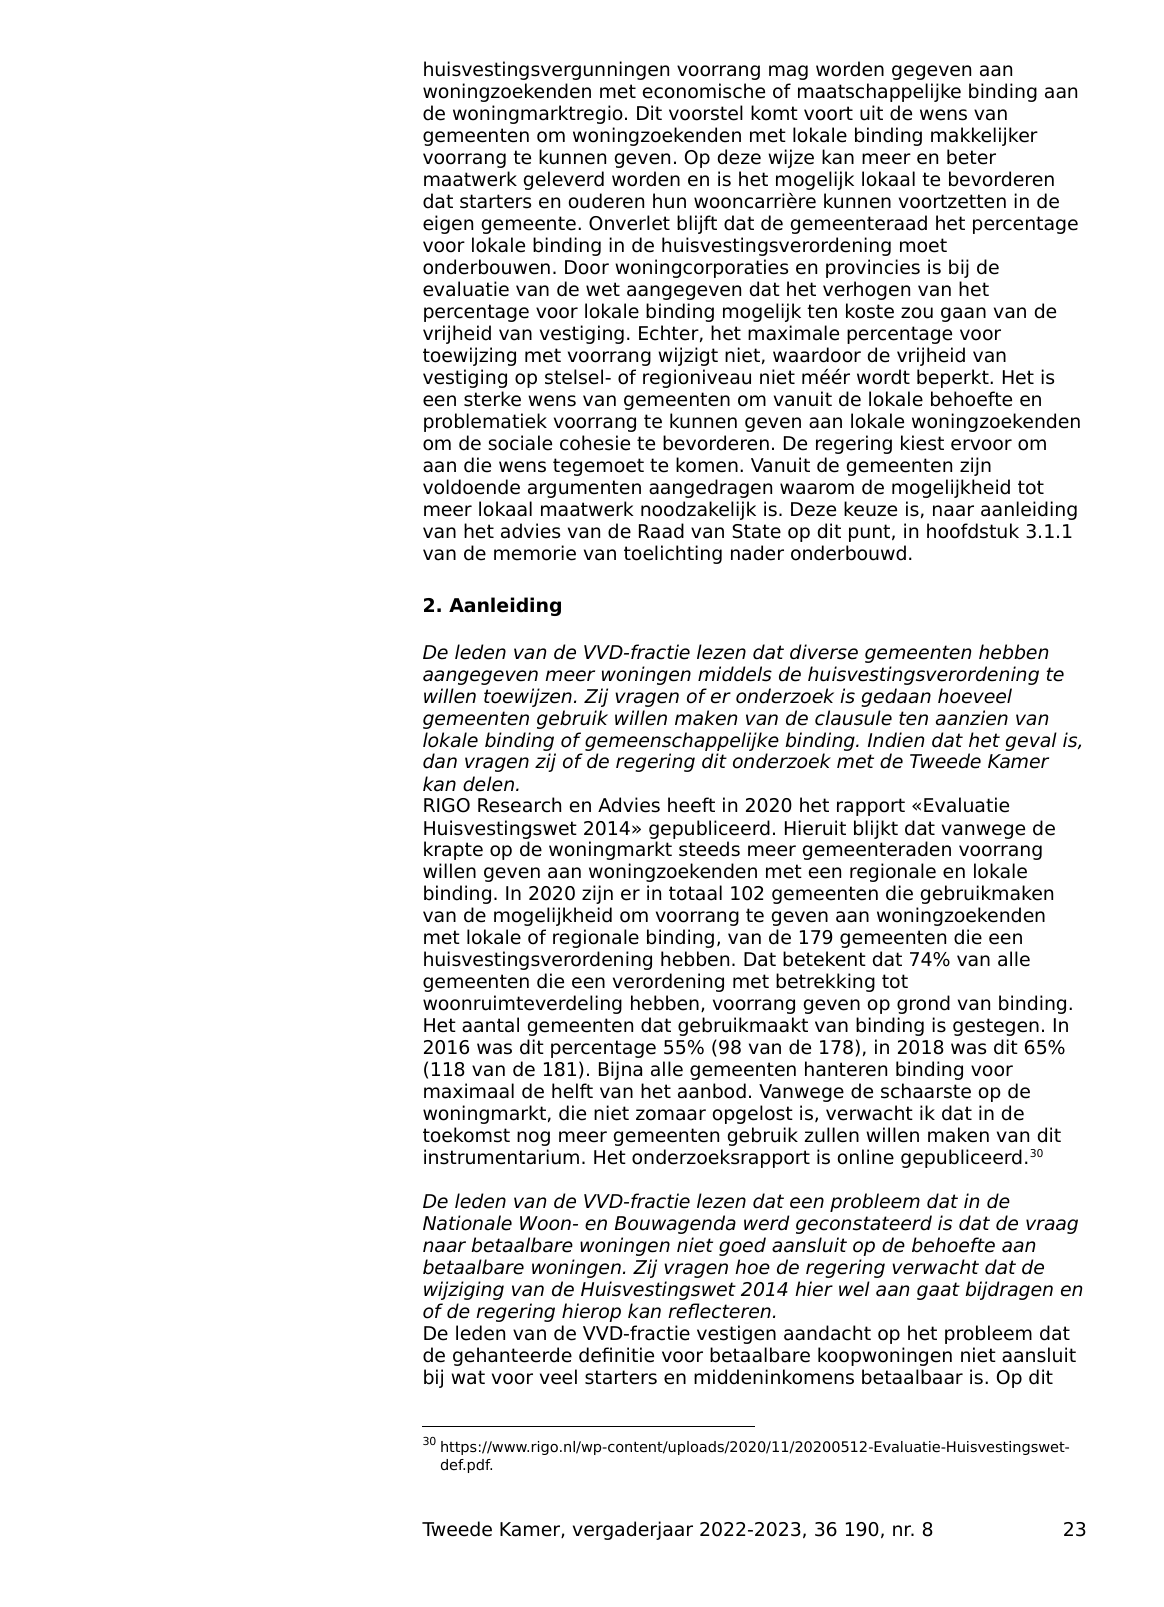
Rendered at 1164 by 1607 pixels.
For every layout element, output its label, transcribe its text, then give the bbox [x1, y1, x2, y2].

subtitle 2. Aanleiding [422, 594, 1087, 617]
text RIGO Research en Advies heeft in 2020 het rapport «Evaluatie Huisvestingswet 2014» gepubliceerd. Hieruit blijkt dat vanwege de krapte op de woningmarkt steeds meer gemeenteraden voorrang willen geven aan woningzoekenden met een regionale en lokale binding. In 2020 zijn er in totaal 102 gemeenten die gebruikmaken van de mogelijkheid om voorrang te geven aan woningzoekenden met lokale of regionale binding, van de 179 gemeenten die een huisvestingsverordening hebben. Dat betekent dat 74% van alle gemeenten die een verordening met betrekking tot woonruimteverdeling hebben, voorrang geven op grond van binding. Het aantal gemeenten dat gebruikmaakt van binding is gestegen. In 2016 was dit percentage 55% (98 van de 178), in 2018 was dit 65% (118 van de 181). Bijna alle gemeenten hanteren binding voor maximaal de helft van het aanbod. Vanwege de schaarste op de woningmarkt, die niet zomaar opgelost is, verwacht ik dat in de toekomst nog meer gemeenten gebruik zullen willen maken van dit instrumentarium. Het onderzoeksrapport is online gepubliceerd. [422, 795, 1087, 1169]
text De leden van de VVD-fractie lezen dat een probleem dat in de Nationale Woon- en Bouwagenda werd geconstateerd is dat de vraag naar betaalbare woningen niet goed aansluit op de behoefte aan betaalbare woningen. Zij vragen hoe de regering verwacht dat de wijziging van de Huisvestingswet 2014 hier wel aan gaat bijdragen en of de regering hierop kan reflecteren. [422, 1191, 1087, 1323]
text huisvestingsvergunningen voorrang mag worden gegeven aan woningzoekenden met economische of maatschappelijke binding aan de woningmarktregio. Dit voorstel komt voort uit de wens van gemeenten om woningzoekenden met lokale binding makkelijker voorrang te kunnen geven. Op deze wijze kan meer en beter maatwerk geleverd worden en is het mogelijk lokaal te bevorderen dat starters en ouderen hun wooncarrière kunnen voortzetten in de eigen gemeente. Onverlet blijft dat de gemeenteraad het percentage voor lokale binding in de huisvestingsverordening moet onderbouwen. Door woningcorporaties en provincies is bij de evaluatie van de wet aangegeven dat het verhogen van het percentage voor lokale binding mogelijk ten koste zou gaan van de vrijheid van vestiging. Echter, het maximale percentage voor toewijzing met voorrang wijzigt niet, waardoor de vrijheid van vestiging op stelsel- of regioniveau niet méér wordt beperkt. Het is een sterke wens van gemeenten om vanuit de lokale behoefte en problematiek voorrang te kunnen geven aan lokale woningzoekenden om de sociale cohesie te bevorderen. De regering kiest ervoor om aan die wens tegemoet te komen. Vanuit de gemeenten zijn voldoende argumenten aangedragen waarom de mogelijkheid tot meer lokaal maatwerk noodzakelijk is. Deze keuze is, naar aanleiding van het advies van de Raad van State op dit punt, in hoofdstuk 3.1.1 van de memorie van toelichting nader onderbouwd. [422, 59, 1087, 564]
text De leden van de VVD-fractie vestigen aandacht op het probleem dat de gehanteerde definitie voor betaalbare koopwoningen niet aansluit bij wat voor veel starters en middeninkomens betaalbaar is. Op dit [422, 1323, 1087, 1389]
text De leden van de VVD-fractie lezen dat diverse gemeenten hebben aangegeven meer woningen middels de huisvestingsverordening te willen toewijzen. Zij vragen of er onderzoek is gedaan hoeveel gemeenten gebruik willen maken van de clausule ten aanzien van lokale binding of gemeenschappelijke binding. Indien dat het geval is, dan vragen zij of de regering dit onderzoek met de Tweede Kamer kan delen. [422, 642, 1087, 795]
text https://www.rigo.nl/wp-content/uploads/2020/11/20200512-Evaluatie-Huisvestingswet-def.pdf. [422, 1435, 1087, 1474]
